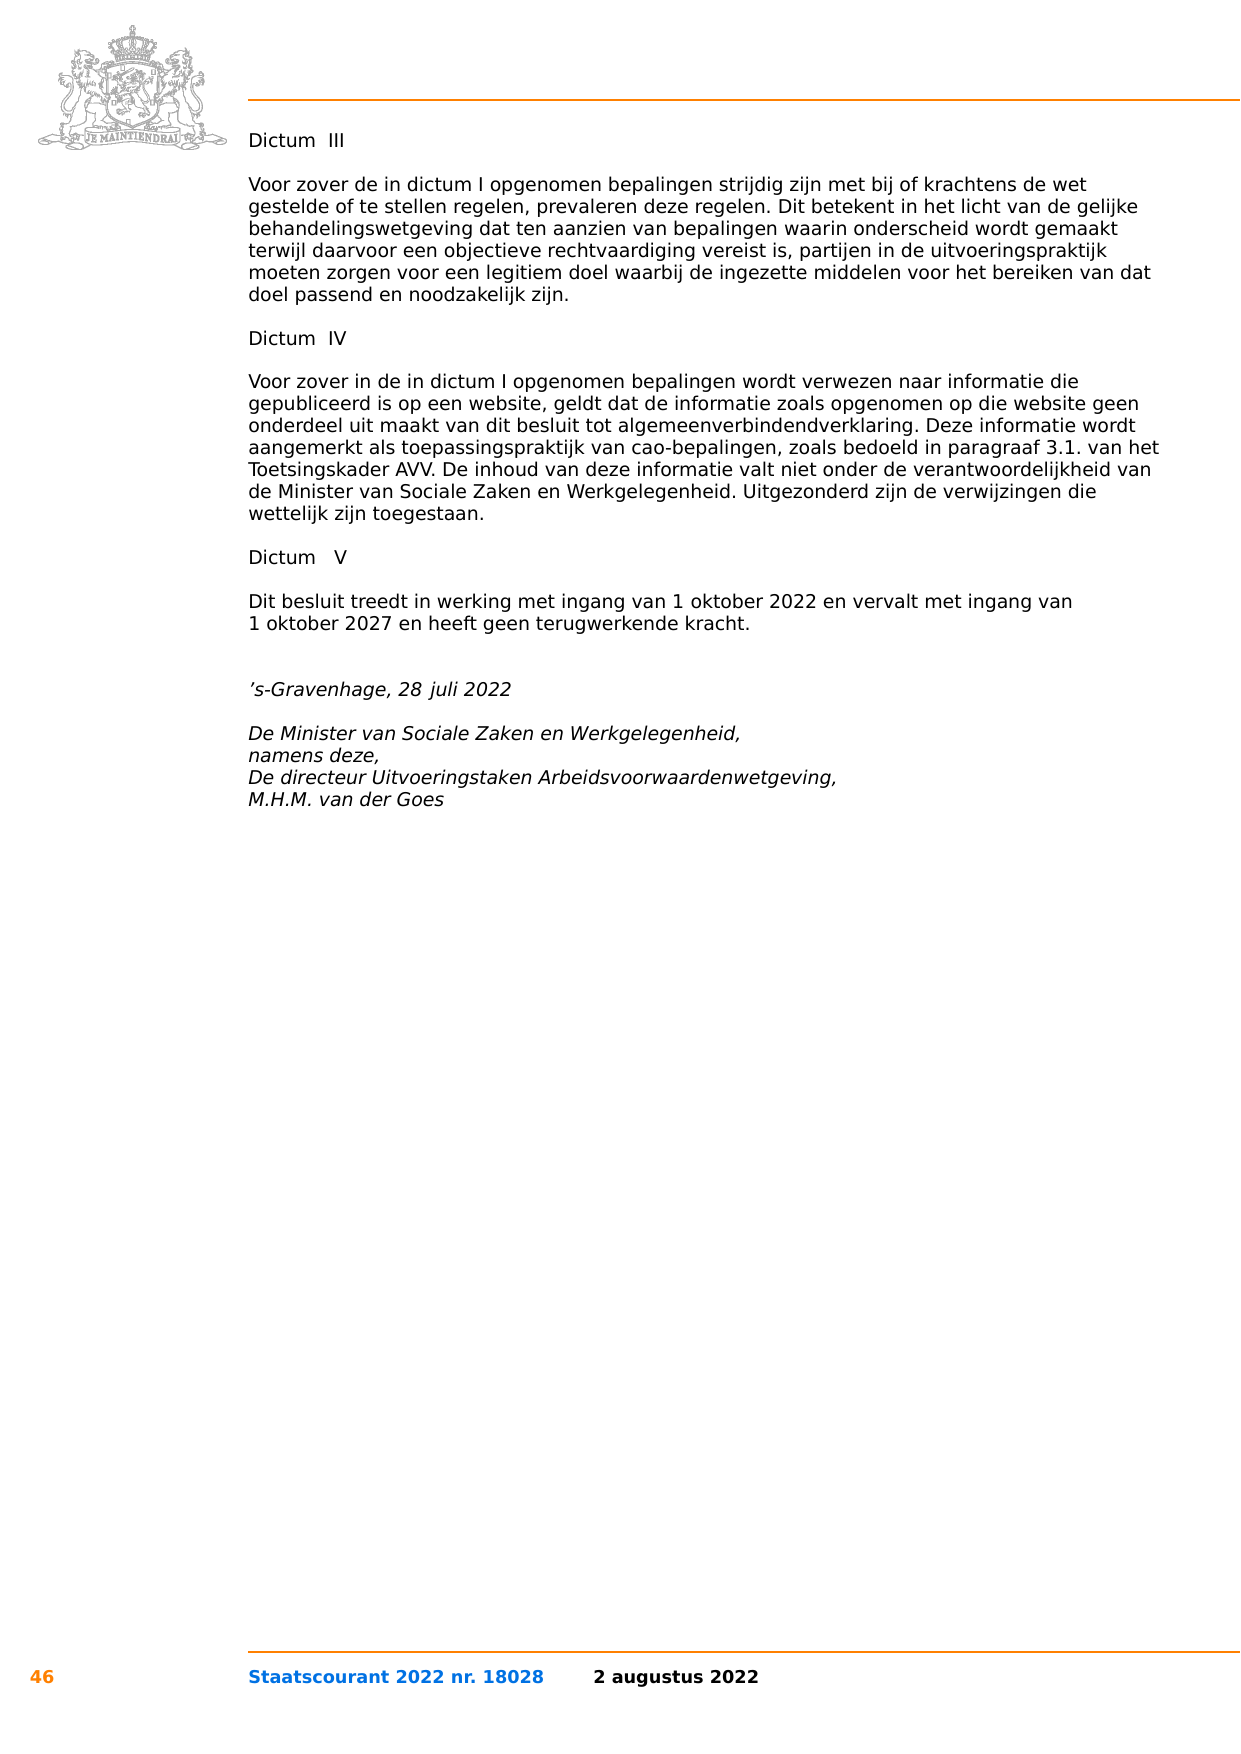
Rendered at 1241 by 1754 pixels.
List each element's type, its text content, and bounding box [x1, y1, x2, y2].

text Voor zover de in dictum I opgenomen bepalingen strijdig zijn met bij of krachtens de wet gestelde of te stellen regelen, prevaleren deze regelen. Dit betekent in het licht van de gelijke behandelingswetgeving dat ten aanzien van bepalingen waarin onderscheid wordt gemaakt terwijl daarvoor een objectieve rechtvaardiging vereist is, partijen in de uitvoeringspraktijk moeten zorgen voor een legitiem doel waarbij de ingezette middelen voor het bereiken van dat doel passend en noodzakelijk zijn. [248, 174, 1163, 306]
text Dictum III [248, 130, 1163, 152]
text De Minister van Sociale Zaken en Werkgelegenheid, namens deze, De directeur Uitvoeringstaken Arbeidsvoorwaardenwetgeving, M.H.M. van der Goes [248, 723, 1163, 811]
picture [38, 25, 227, 150]
text Dictum IV [248, 327, 1163, 349]
text ’s-Gravenhage, 28 juli 2022 [248, 679, 1163, 701]
text Dit besluit treedt in werking met ingang van 1 oktober 2022 en vervalt met ingang van 1 oktober 2027 en heeft geen terugwerkende kracht. [248, 591, 1163, 635]
text Voor zover in de in dictum I opgenomen bepalingen wordt verwezen naar informatie die gepubliceerd is op een website, geldt dat de informatie zoals opgenomen op die website geen onderdeel uit maakt van dit besluit tot algemeenverbindendverklaring. Deze informatie wordt aangemerkt als toepassingspraktijk van cao-bepalingen, zoals bedoeld in paragraaf 3.1. van het Toetsingskader AVV. De inhoud van deze informatie valt niet onder de verantwoordelijkheid van de Minister van Sociale Zaken en Werkgelegenheid. Uitgezonderd zijn de verwijzingen die wettelijk zijn toegestaan. [248, 371, 1163, 525]
text Dictum V [248, 547, 1163, 569]
